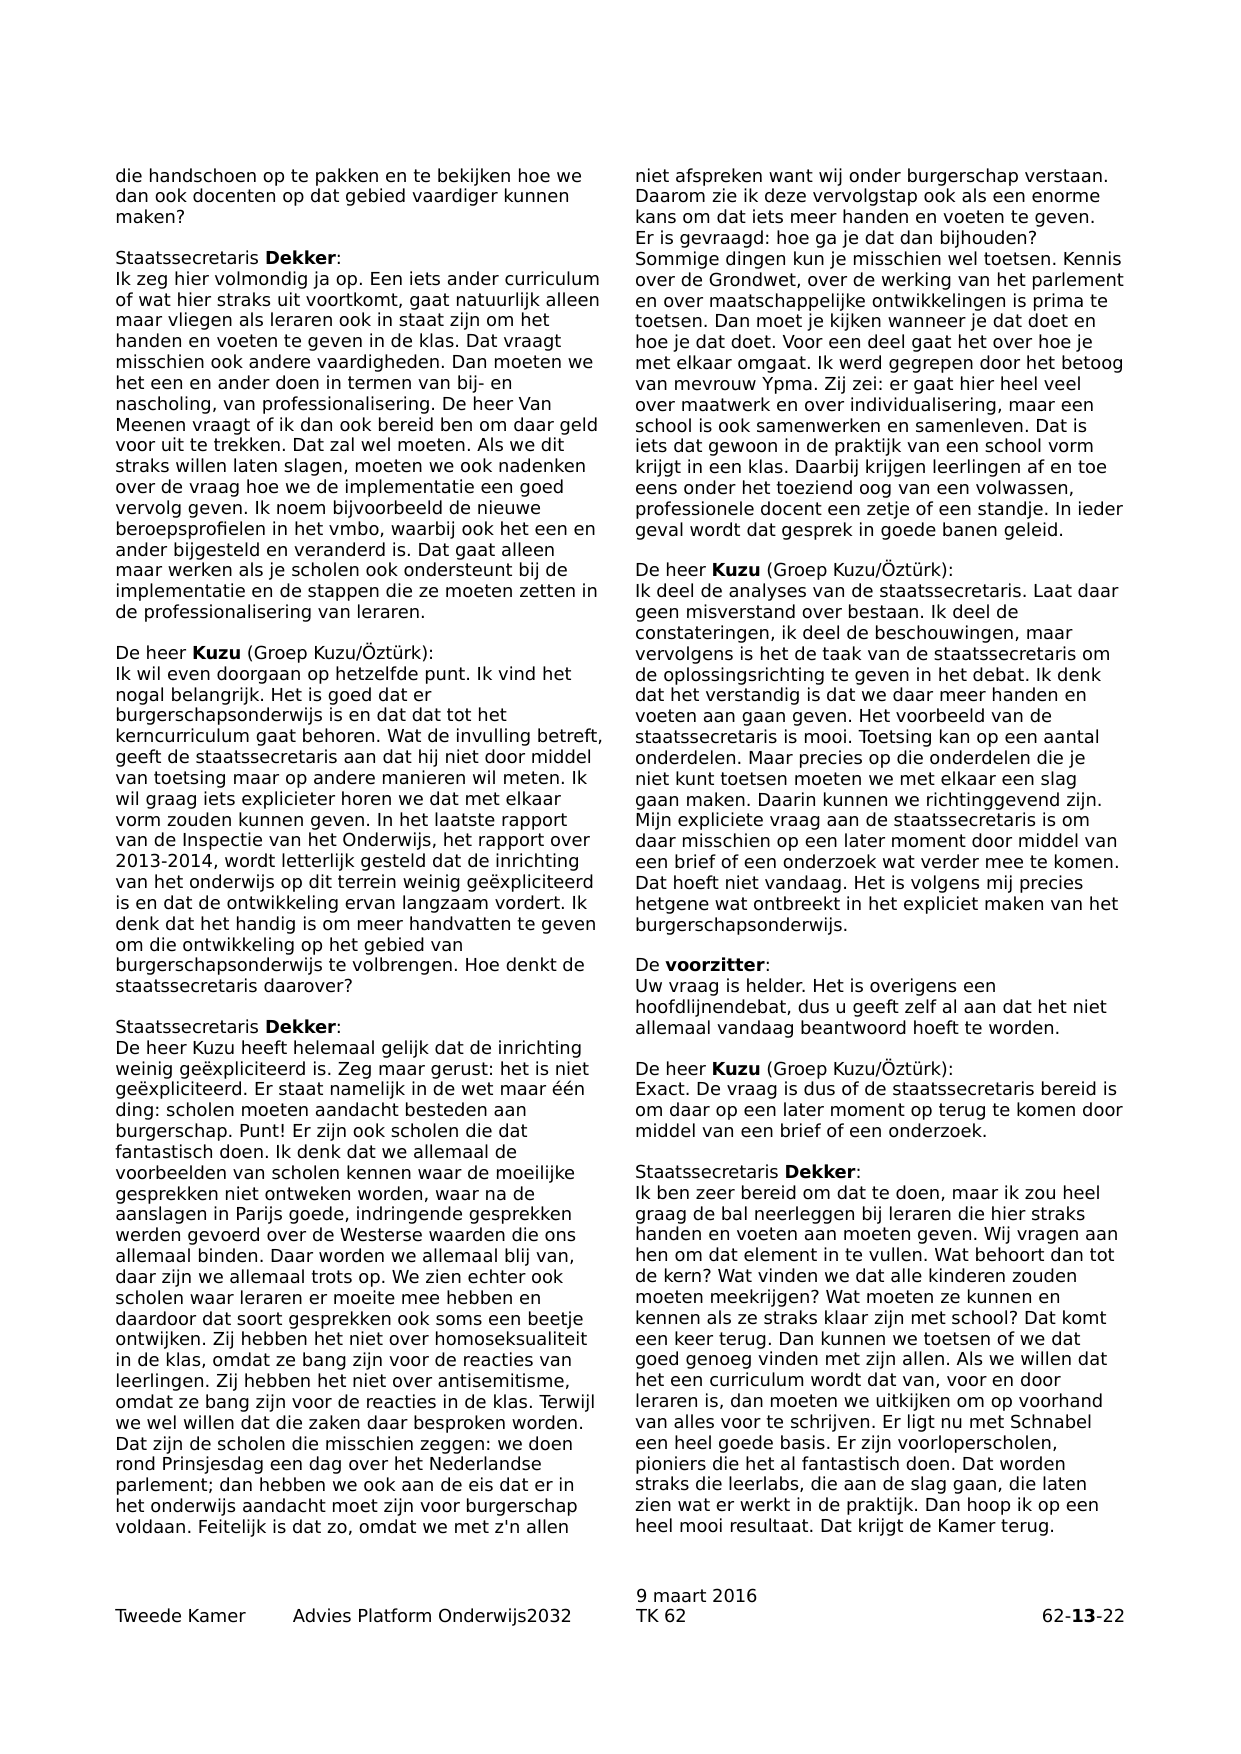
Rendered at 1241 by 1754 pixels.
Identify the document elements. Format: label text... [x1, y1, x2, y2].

text Ik zeg hier volmondig ja op. Een iets ander curriculum of wat hier straks uit voortkomt, gaat natuurlijk alleen maar vliegen als leraren ook in staat zijn om het handen en voeten te geven in de klas. Dat vraagt misschien ook andere vaardigheden. Dan moeten we het een en ander doen in termen van bij- en nascholing, van professionalisering. De heer Van Meenen vraagt of ik dan ook bereid ben om daar geld voor uit te trekken. Dat zal wel moeten. Als we dit straks willen laten slagen, moeten we ook nadenken over de vraag hoe we de implementatie een goed vervolg geven. Ik noem bijvoorbeeld de nieuwe beroepsprofielen in het vmbo, waarbij ook het een en ander bijgesteld en veranderd is. Dat gaat alleen maar werken als je scholen ook ondersteunt bij de implementatie en de stappen die ze moeten zetten in de professionalisering van leraren. [115, 268, 605, 623]
text De heer Kuzu heeft helemaal gelijk dat de inrichting weinig geëxpliciteerd is. Zeg maar gerust: het is niet geëxpliciteerd. Er staat namelijk in de wet maar één ding: scholen moeten aandacht besteden aan burgerschap. Punt! Er zijn ook scholen die dat fantastisch doen. Ik denk dat we allemaal de voorbeelden van scholen kennen waar de moeilijke gesprekken niet ontweken worden, waar na de aanslagen in Parijs goede, indringende gesprekken werden gevoerd over de Westerse waarden die ons allemaal binden. Daar worden we allemaal blij van, daar zijn we allemaal trots op. We zien echter ook scholen waar leraren er moeite mee hebben en daardoor dat soort gesprekken ook soms een beetje ontwijken. Zij hebben het niet over homoseksualiteit in de klas, omdat ze bang zijn voor de reacties van leerlingen. Zij hebben het niet over antisemitisme, omdat ze bang zijn voor de reacties in de klas. Terwijl we wel willen dat die zaken daar besproken worden. Dat zijn de scholen die misschien zeggen: we doen rond Prinsjesdag een dag over het Nederlandse parlement; dan hebben we ook aan de eis dat er in het onderwijs aandacht moet zijn voor burgerschap voldaan. Feitelijk is dat zo, omdat we met z'n allen [115, 1037, 605, 1537]
text De voorzitter: [635, 955, 1125, 976]
text De heer Kuzu (Groep Kuzu/Öztürk): [635, 1058, 1125, 1079]
text De heer Kuzu (Groep Kuzu/Öztürk): [635, 560, 1125, 581]
text niet afspreken want wij onder burgerschap verstaan. Daarom zie ik deze vervolgstap ook als een enorme kans om dat iets meer handen en voeten te geven. [635, 165, 1125, 228]
text Exact. De vraag is dus of de staatssecretaris bereid is om daar op een later moment op terug te komen door middel van een brief of een onderzoek. [635, 1079, 1125, 1142]
text Er is gevraagd: hoe ga je dat dan bijhouden? Sommige dingen kun je misschien wel toetsen. Kennis over de Grondwet, over de werking van het parlement en over maatschappelijke ontwikkelingen is prima te toetsen. Dan moet je kijken wanneer je dat doet en hoe je dat doet. Voor een deel gaat het over hoe je met elkaar omgaat. Ik werd gegrepen door het betoog van mevrouw Ypma. Zij zei: er gaat hier heel veel over maatwerk en over individualisering, maar een school is ook samenwerken en samenleven. Dat is iets dat gewoon in de praktijk van een school vorm krijgt in een klas. Daarbij krijgen leerlingen af en toe eens onder het toeziend oog van een volwassen, professionele docent een zetje of een standje. In ieder geval wordt dat gesprek in goede banen geleid. [635, 228, 1125, 540]
text Ik ben zeer bereid om dat te doen, maar ik zou heel graag de bal neerleggen bij leraren die hier straks handen en voeten aan moeten geven. Wij vragen aan hen om dat element in te vullen. Wat behoort dan tot de kern? Wat vinden we dat alle kinderen zouden moeten meekrijgen? Wat moeten ze kunnen en kennen als ze straks klaar zijn met school? Dat komt een keer terug. Dan kunnen we toetsen of we dat goed genoeg vinden met zijn allen. Als we willen dat het een curriculum wordt dat van, voor en door leraren is, dan moeten we uitkijken om op voorhand van alles voor te schrijven. Er ligt nu met Schnabel een heel goede basis. Er zijn voorloperscholen, pioniers die het al fantastisch doen. Dat worden straks die leerlabs, die aan de slag gaan, die laten zien wat er werkt in de praktijk. Dan hoop ik op een heel mooi resultaat. Dat krijgt de Kamer terug. [635, 1182, 1125, 1537]
text De heer Kuzu (Groep Kuzu/Öztürk): [115, 643, 605, 663]
text Uw vraag is helder. Het is overigens een hoofdlijnendebat, dus u geeft zelf al aan dat het niet allemaal vandaag beantwoord hoeft te worden. [635, 976, 1125, 1038]
text Staatssecretaris Dekker: [635, 1162, 1125, 1182]
text Staatssecretaris Dekker: [115, 1017, 605, 1037]
text Staatssecretaris Dekker: [115, 248, 605, 268]
text die handschoen op te pakken en te bekijken hoe we dan ook docenten op dat gebied vaardiger kunnen maken? [115, 165, 605, 228]
text Ik deel de analyses van de staatssecretaris. Laat daar geen misverstand over bestaan. Ik deel de constateringen, ik deel de beschouwingen, maar vervolgens is het de taak van de staatssecretaris om de oplossingsrichting te geven in het debat. Ik denk dat het verstandig is dat we daar meer handen en voeten aan gaan geven. Het voorbeeld van de staatssecretaris is mooi. Toetsing kan op een aantal onderdelen. Maar precies op die onderdelen die je niet kunt toetsen moeten we met elkaar een slag gaan maken. Daarin kunnen we richtinggevend zijn. Mijn expliciete vraag aan de staatssecretaris is om daar misschien op een later moment door middel van een brief of een onderzoek wat verder mee te komen. Dat hoeft niet vandaag. Het is volgens mij precies hetgene wat ontbreekt in het expliciet maken van het burgerschapsonderwijs. [635, 581, 1125, 935]
text Ik wil even doorgaan op hetzelfde punt. Ik vind het nogal belangrijk. Het is goed dat er burgerschapsonderwijs is en dat dat tot het kerncurriculum gaat behoren. Wat de invulling betreft, geeft de staatssecretaris aan dat hij niet door middel van toetsing maar op andere manieren wil meten. Ik wil graag iets explicieter horen we dat met elkaar vorm zouden kunnen geven. In het laatste rapport van de Inspectie van het Onderwijs, het rapport over 2013-2014, wordt letterlijk gesteld dat de inrichting van het onderwijs op dit terrein weinig geëxpliciteerd is en dat de ontwikkeling ervan langzaam vordert. Ik denk dat het handig is om meer handvatten te geven om die ontwikkeling op het gebied van burgerschapsonderwijs te volbrengen. Hoe denkt de staatssecretaris daarover? [115, 663, 605, 997]
